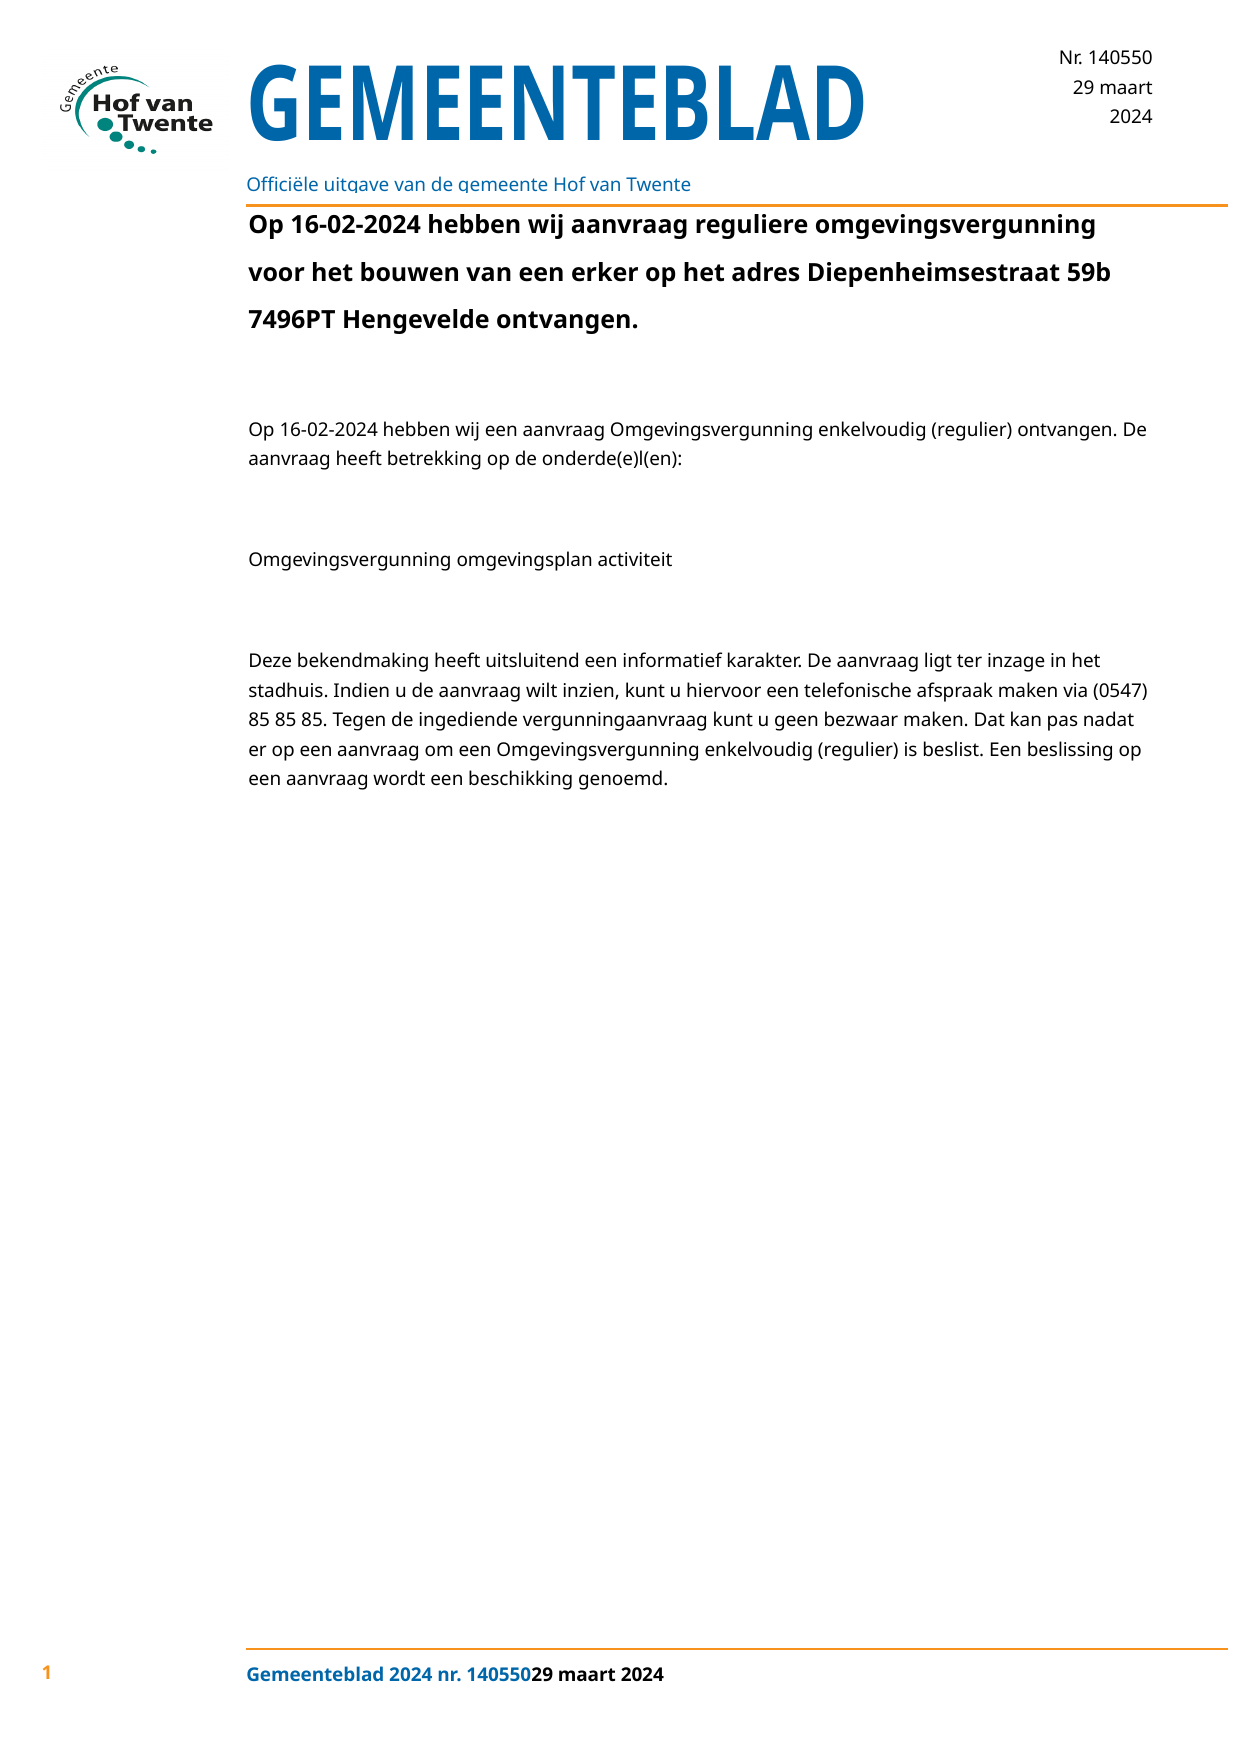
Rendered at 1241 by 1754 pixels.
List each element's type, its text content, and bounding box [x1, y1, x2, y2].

picture [41, 47, 231, 172]
text Deze bekendmaking heeft uitsluitend een informatief karakter. De aanvraag ligt ter inzage in het stadhuis. Indien u de aanvraag wilt inzien, kunt u hiervoor een telefonische afspraak maken via (0547) 85 85 85. Tegen de ingediende vergunningaanvraag kunt u geen bezwaar maken. Dat kan pas nadat er op een aanvraag om een Omgevingsvergunning enkelvoudig (regulier) is beslist. Een beslissing op een aanvraag wordt een beschikking genoemd. [248, 647, 1152, 791]
text Op 16-02-2024 hebben wij een aanvraag Omgevingsvergunning enkelvoudig (regulier) ontvangen. De aanvraag heeft betrekking op de onderde(e)l(en): [248, 416, 1152, 471]
text Omgevingsvergunning omgevingsplan activiteit [248, 546, 1152, 572]
text Op 16-02-2024 hebben wij aanvraag reguliere omgevingsvergunning voor het bouwen van een erker op het adres Diepenheimsestraat 59b 7496PT Hengevelde ontvangen. [248, 207, 1152, 336]
